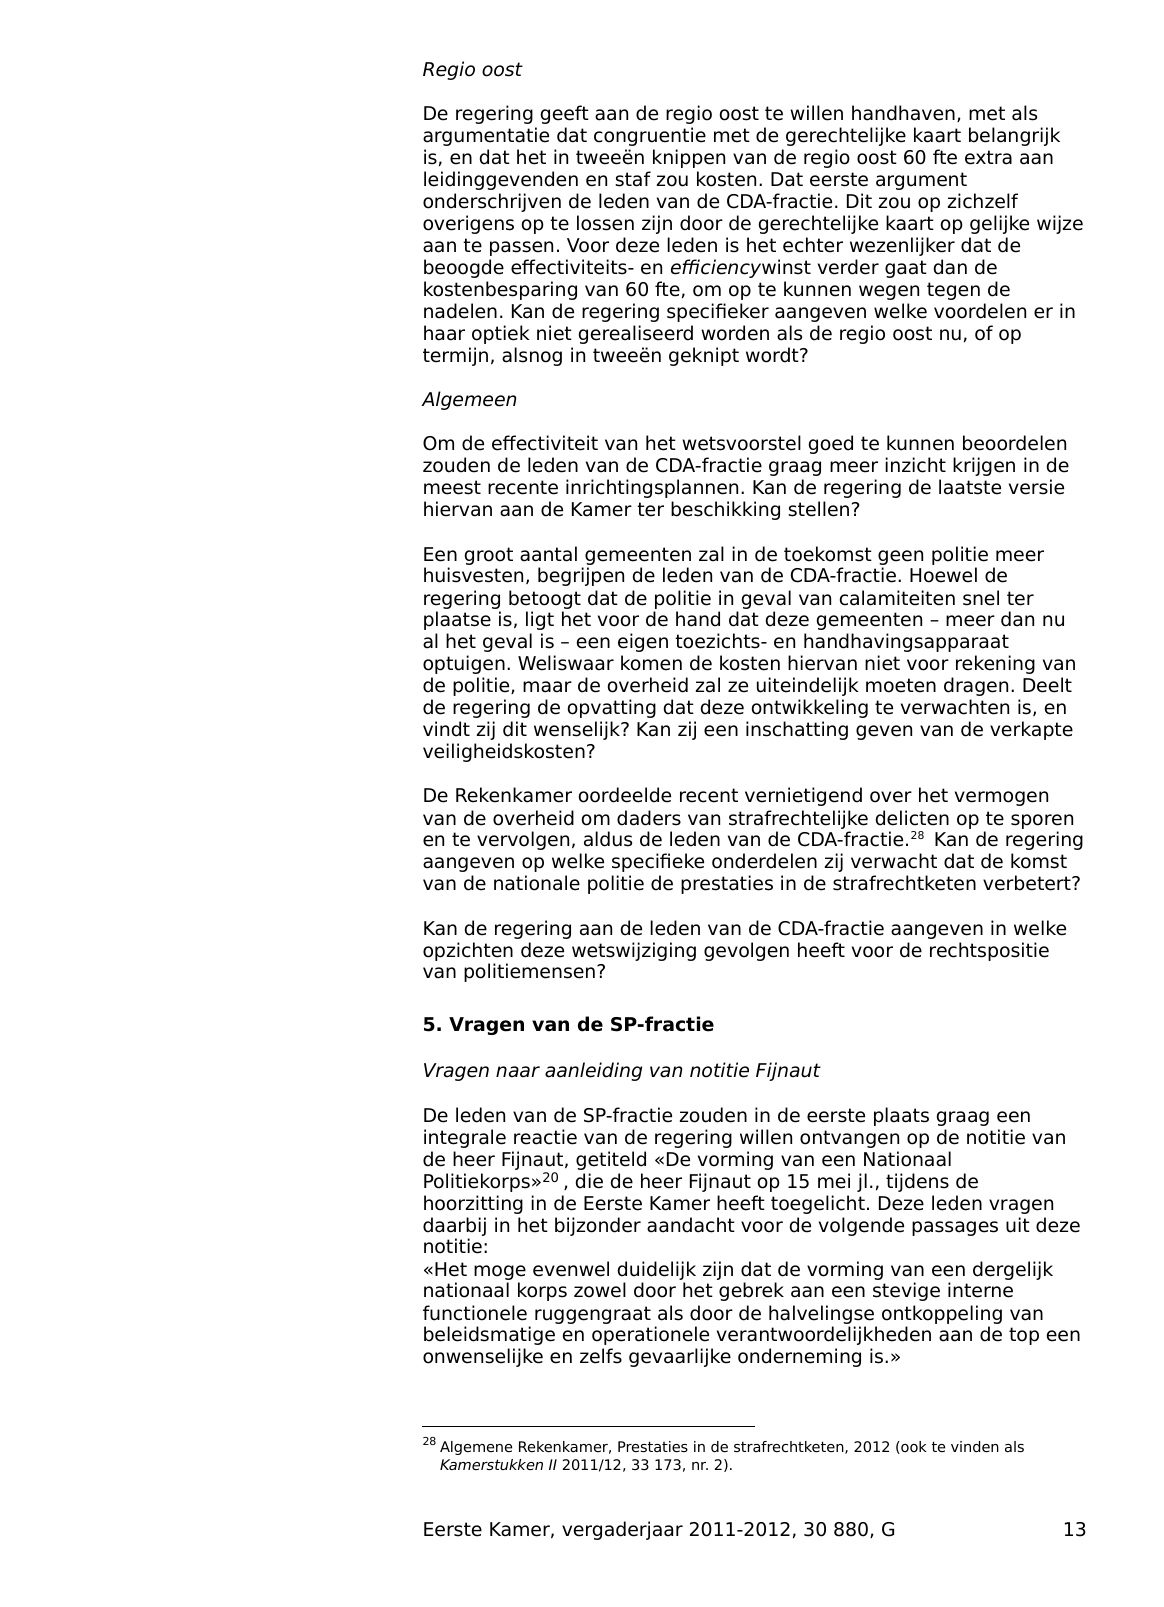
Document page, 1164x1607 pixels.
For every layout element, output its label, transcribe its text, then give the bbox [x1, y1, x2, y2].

text De regering geeft aan de regio oost te willen handhaven, met als argumentatie dat congruentie met de gerechtelijke kaart belangrijk is, en dat het in tweeën knippen van de regio oost 60 fte extra aan leidinggevenden en staf zou kosten. Dat eerste argument onderschrijven de leden van de CDA-fractie. Dit zou op zichzelf overigens op te lossen zijn door de gerechtelijke kaart op gelijke wijze aan te passen. Voor deze leden is het echter wezenlijker dat de beoogde effectiviteits- en efficiencywinst verder gaat dan de kostenbesparing van 60 fte, om op te kunnen wegen tegen de nadelen. Kan de regering specifieker aangeven welke voordelen er in haar optiek niet gerealiseerd worden als de regio oost nu, of op termijn, alsnog in tweeën geknipt wordt? [422, 103, 1087, 367]
text Om de effectiviteit van het wetsvoorstel goed te kunnen beoordelen zouden de leden van de CDA-fractie graag meer inzicht krijgen in de meest recente inrichtingsplannen. Kan de regering de laatste versie hiervan aan de Kamer ter beschikking stellen? [422, 433, 1087, 521]
text Een groot aantal gemeenten zal in de toekomst geen politie meer huisvesten, begrijpen de leden van de CDA-fractie. Hoewel de regering betoogt dat de politie in geval van calamiteiten snel ter plaatse is, ligt het voor de hand dat deze gemeenten – meer dan nu al het geval is – een eigen toezichts- en handhavingsapparaat optuigen. Weliswaar komen de kosten hiervan niet voor rekening van de politie, maar de overheid zal ze uiteindelijk moeten dragen. Deelt de regering de opvatting dat deze ontwikkeling te verwachten is, en vindt zij dit wenselijk? Kan zij een inschatting geven van de verkapte veiligheidskosten? [422, 543, 1087, 763]
subtitle Regio oost [422, 59, 1087, 81]
text Kan de regering aan de leden van de CDA-fractie aangeven in welke opzichten deze wetswijziging gevolgen heeft voor de rechtspositie van politiemensen? [422, 917, 1087, 983]
text Algemene Rekenkamer, Prestaties in de strafrechtketen, 2012 (ook te vinden als Kamerstukken II 2011/12, 33 173, nr. 2). [422, 1435, 1087, 1474]
text De Rekenkamer oordeelde recent vernietigend over het vermogen van de overheid om daders van strafrechtelijke delicten op te sporen en te vervolgen, aldus de leden van de CDA-fractie. Kan de regering aangeven op welke specifieke onderdelen zij verwacht dat de komst van de nationale politie de prestaties in de strafrechtketen verbetert? [422, 785, 1087, 895]
subtitle Algemeen [422, 389, 1087, 411]
subtitle 5. Vragen van de SP-fractie [422, 1013, 1087, 1035]
text De leden van de SP-fractie zouden in de eerste plaats graag een integrale reactie van de regering willen ontvangen op de notitie van de heer Fijnaut, getiteld «De vorming van een Nationaal Politiekorps»20, die de heer Fijnaut op 15 mei jl., tijdens de hoorzitting in de Eerste Kamer heeft toegelicht. Deze leden vragen daarbij in het bijzonder aandacht voor de volgende passages uit deze notitie: [422, 1104, 1087, 1258]
subtitle Vragen naar aanleiding van notitie Fijnaut [422, 1060, 1087, 1082]
text «Het moge evenwel duidelijk zijn dat de vorming van een dergelijk nationaal korps zowel door het gebrek aan een stevige interne functionele ruggengraat als door de halvelingse ontkoppeling van beleidsmatige en operationele verantwoordelijkheden aan de top een onwenselijke en zelfs gevaarlijke onderneming is.» [422, 1258, 1087, 1368]
